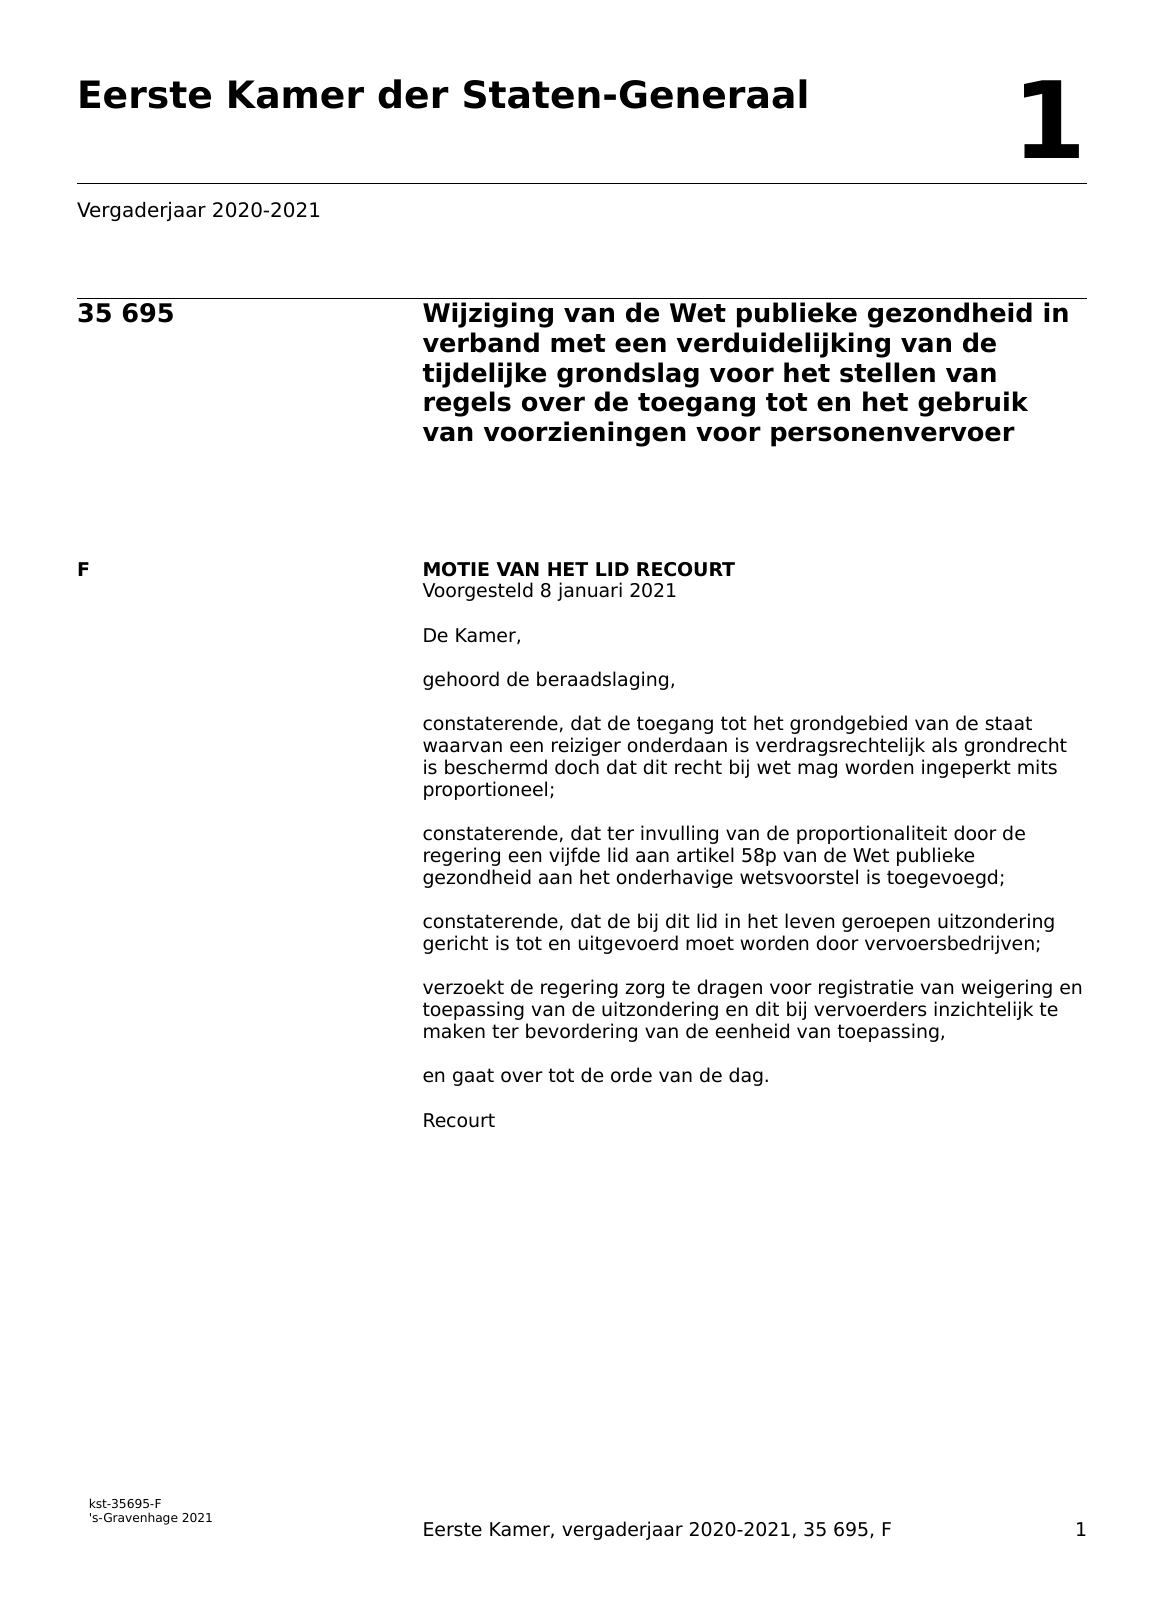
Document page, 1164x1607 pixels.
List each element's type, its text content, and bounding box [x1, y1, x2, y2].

text constaterende, dat de bij dit lid in het leven geroepen uitzondering gericht is tot en uitgevoerd moet worden door vervoersbedrijven; [422, 911, 1087, 955]
text Voorgesteld 8 januari 2021 [422, 580, 1087, 602]
text 's-Gravenhage 2021 [88, 1511, 323, 1525]
text Recourt [422, 1109, 1087, 1132]
text verzoekt de regering zorg te dragen voor registratie van weigering en toepassing van de uitzondering en dit bij vervoerders inzichtelijk te maken ter bevordering van de eenheid van toepassing, [422, 977, 1087, 1043]
table_header Eerste Kamer der Staten-Generaal [77, 59, 886, 183]
text gehoord de beraadslaging, [422, 669, 1087, 691]
text kst-35695-F [88, 1497, 323, 1511]
text constaterende, dat ter invulling van de proportionaliteit door de regering een vijfde lid aan artikel 58p van de Wet publieke gezondheid aan het onderhavige wetsvoorstel is toegevoegd; [422, 823, 1087, 889]
text en gaat over tot de orde van de dag. [422, 1065, 1087, 1087]
table_cell Vergaderjaar 2020-2021 [77, 184, 1087, 298]
subtitle F MOTIE VAN HET LID RECOURT [77, 558, 1087, 580]
table_header 1 [886, 59, 1087, 183]
text constaterende, dat de toegang tot het grondgebied van de staat waarvan een reiziger onderdaan is verdragsrechtelijk als grondrecht is beschermd doch dat dit recht bij wet mag worden ingeperkt mits proportioneel; [422, 713, 1087, 801]
subtitle 35 695 Wijziging van de Wet publieke gezondheid in verband met een verduidelijking van de tijdelijke grondslag voor het stellen van regels over de toegang tot en het gebruik van voorzieningen voor personenvervoer [77, 299, 1087, 447]
text De Kamer, [422, 624, 1087, 647]
